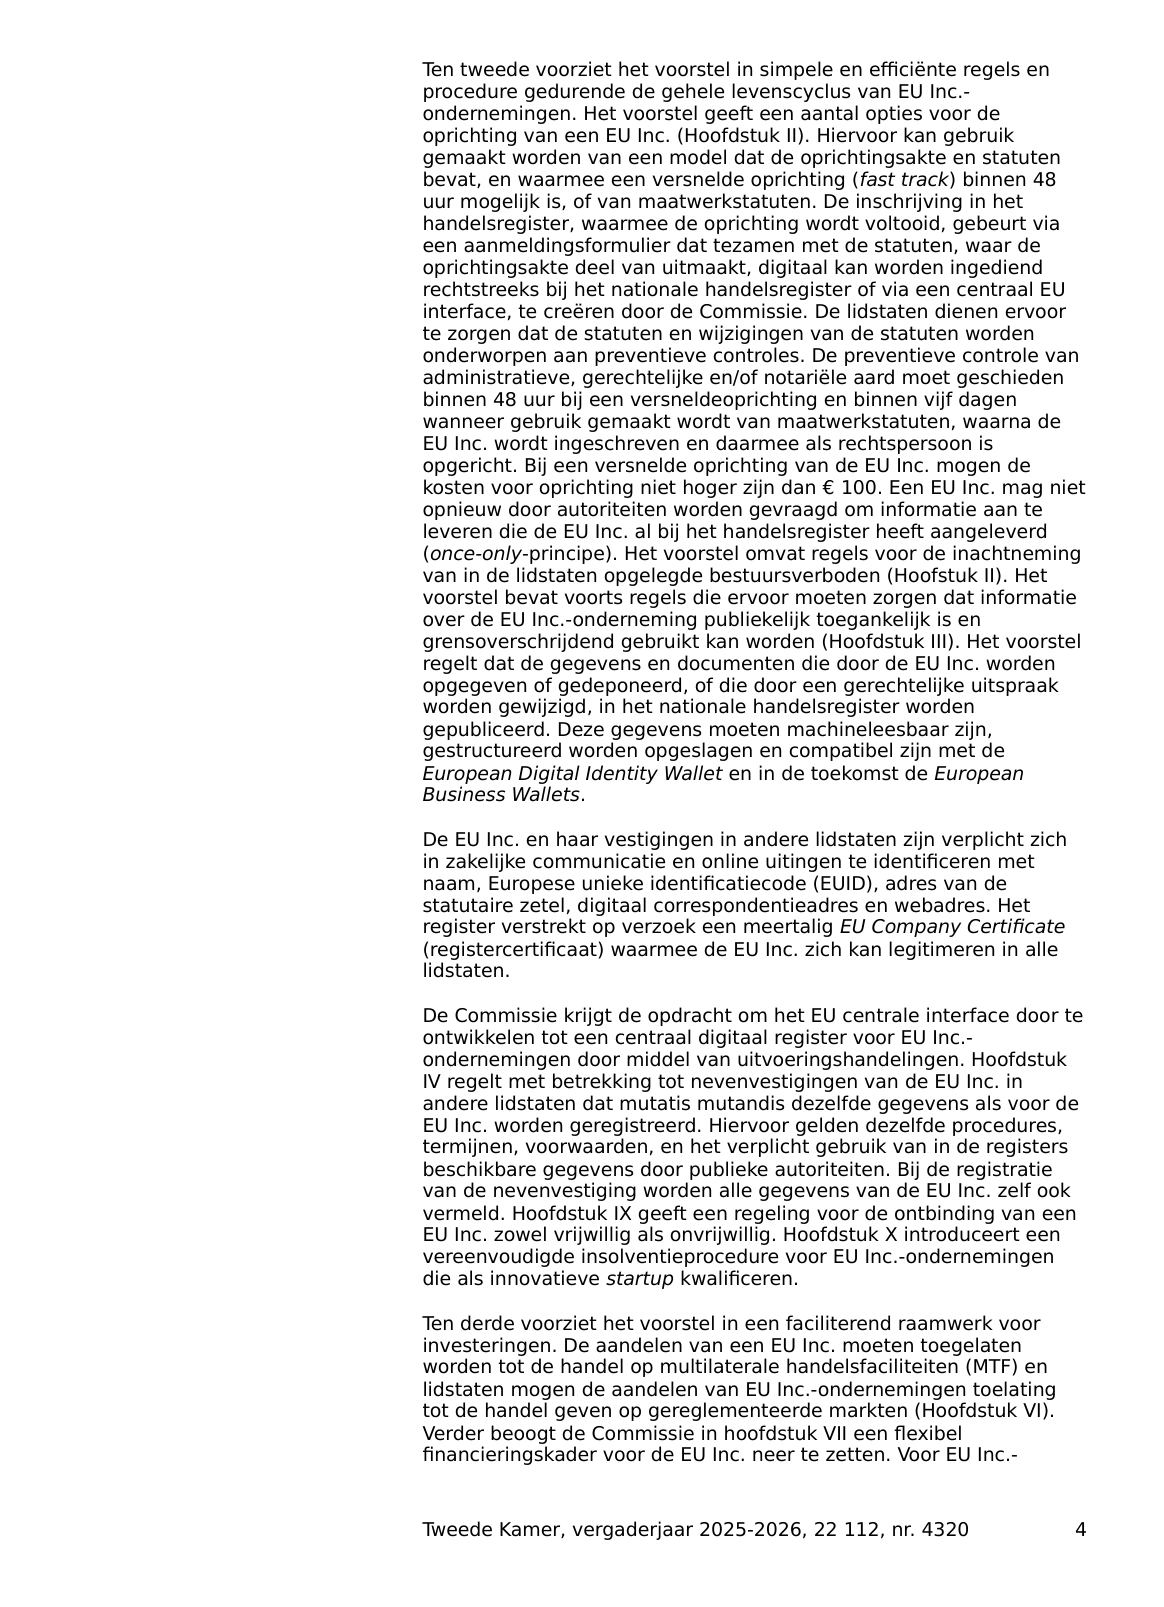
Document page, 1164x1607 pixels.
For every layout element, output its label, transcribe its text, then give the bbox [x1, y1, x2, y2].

text Ten tweede voorziet het voorstel in simpele en efficiënte regels en procedure gedurende de gehele levenscyclus van EU Inc.-ondernemingen. Het voorstel geeft een aantal opties voor de oprichting van een EU Inc. (Hoofdstuk II). Hiervoor kan gebruik gemaakt worden van een model dat de oprichtingsakte en statuten bevat, en waarmee een versnelde oprichting (fast track) binnen 48 uur mogelijk is, of van maatwerkstatuten. De inschrijving in het handelsregister, waarmee de oprichting wordt voltooid, gebeurt via een aanmeldingsformulier dat tezamen met de statuten, waar de oprichtingsakte deel van uitmaakt, digitaal kan worden ingediend rechtstreeks bij het nationale handelsregister of via een centraal EU interface, te creëren door de Commissie. De lidstaten dienen ervoor te zorgen dat de statuten en wijzigingen van de statuten worden onderworpen aan preventieve controles. De preventieve controle van administratieve, gerechtelijke en/of notariële aard moet geschieden binnen 48 uur bij een versneldeoprichting en binnen vijf dagen wanneer gebruik gemaakt wordt van maatwerkstatuten, waarna de EU Inc. wordt ingeschreven en daarmee als rechtspersoon is opgericht. Bij een versnelde oprichting van de EU Inc. mogen de kosten voor oprichting niet hoger zijn dan € 100. Een EU Inc. mag niet opnieuw door autoriteiten worden gevraagd om informatie aan te leveren die de EU Inc. al bij het handelsregister heeft aangeleverd (once-only-principe). Het voorstel omvat regels voor de inachtneming van in de lidstaten opgelegde bestuursverboden (Hoofstuk II). Het voorstel bevat voorts regels die ervoor moeten zorgen dat informatie over de EU Inc.-onderneming publiekelijk toegankelijk is en grensoverschrijdend gebruikt kan worden (Hoofdstuk III). Het voorstel regelt dat de gegevens en documenten die door de EU Inc. worden opgegeven of gedeponeerd, of die door een gerechtelijke uitspraak worden gewijzigd, in het nationale handelsregister worden gepubliceerd. Deze gegevens moeten machineleesbaar zijn, gestructureerd worden opgeslagen en compatibel zijn met de European Digital Identity Wallet en in de toekomst de European Business Wallets. [422, 59, 1087, 806]
text De EU Inc. en haar vestigingen in andere lidstaten zijn verplicht zich in zakelijke communicatie en online uitingen te identificeren met naam, Europese unieke identificatiecode (EUID), adres van de statutaire zetel, digitaal correspondentieadres en webadres. Het register verstrekt op verzoek een meertalig EU Company Certificate (registercertificaat) waarmee de EU Inc. zich kan legitimeren in alle lidstaten. [422, 828, 1087, 982]
text De Commissie krijgt de opdracht om het EU centrale interface door te ontwikkelen tot een centraal digitaal register voor EU Inc.-ondernemingen door middel van uitvoeringshandelingen. Hoofdstuk IV regelt met betrekking tot nevenvestigingen van de EU Inc. in andere lidstaten dat mutatis mutandis dezelfde gegevens als voor de EU Inc. worden geregistreerd. Hiervoor gelden dezelfde procedures, termijnen, voorwaarden, en het verplicht gebruik van in de registers beschikbare gegevens door publieke autoriteiten. Bij de registratie van de nevenvestiging worden alle gegevens van de EU Inc. zelf ook vermeld. Hoofdstuk IX geeft een regeling voor de ontbinding van een EU Inc. zowel vrijwillig als onvrijwillig. Hoofdstuk X introduceert een vereenvoudigde insolventieprocedure voor EU Inc.-ondernemingen die als innovatieve startup kwalificeren. [422, 1004, 1087, 1290]
text Ten derde voorziet het voorstel in een faciliterend raamwerk voor investeringen. De aandelen van een EU Inc. moeten toegelaten worden tot de handel op multilaterale handelsfaciliteiten (MTF) en lidstaten mogen de aandelen van EU Inc.-ondernemingen toelating tot de handel geven op gereglementeerde markten (Hoofdstuk VI). Verder beoogt de Commissie in hoofdstuk VII een flexibel financieringskader voor de EU Inc. neer te zetten. Voor EU Inc.- [422, 1312, 1087, 1466]
